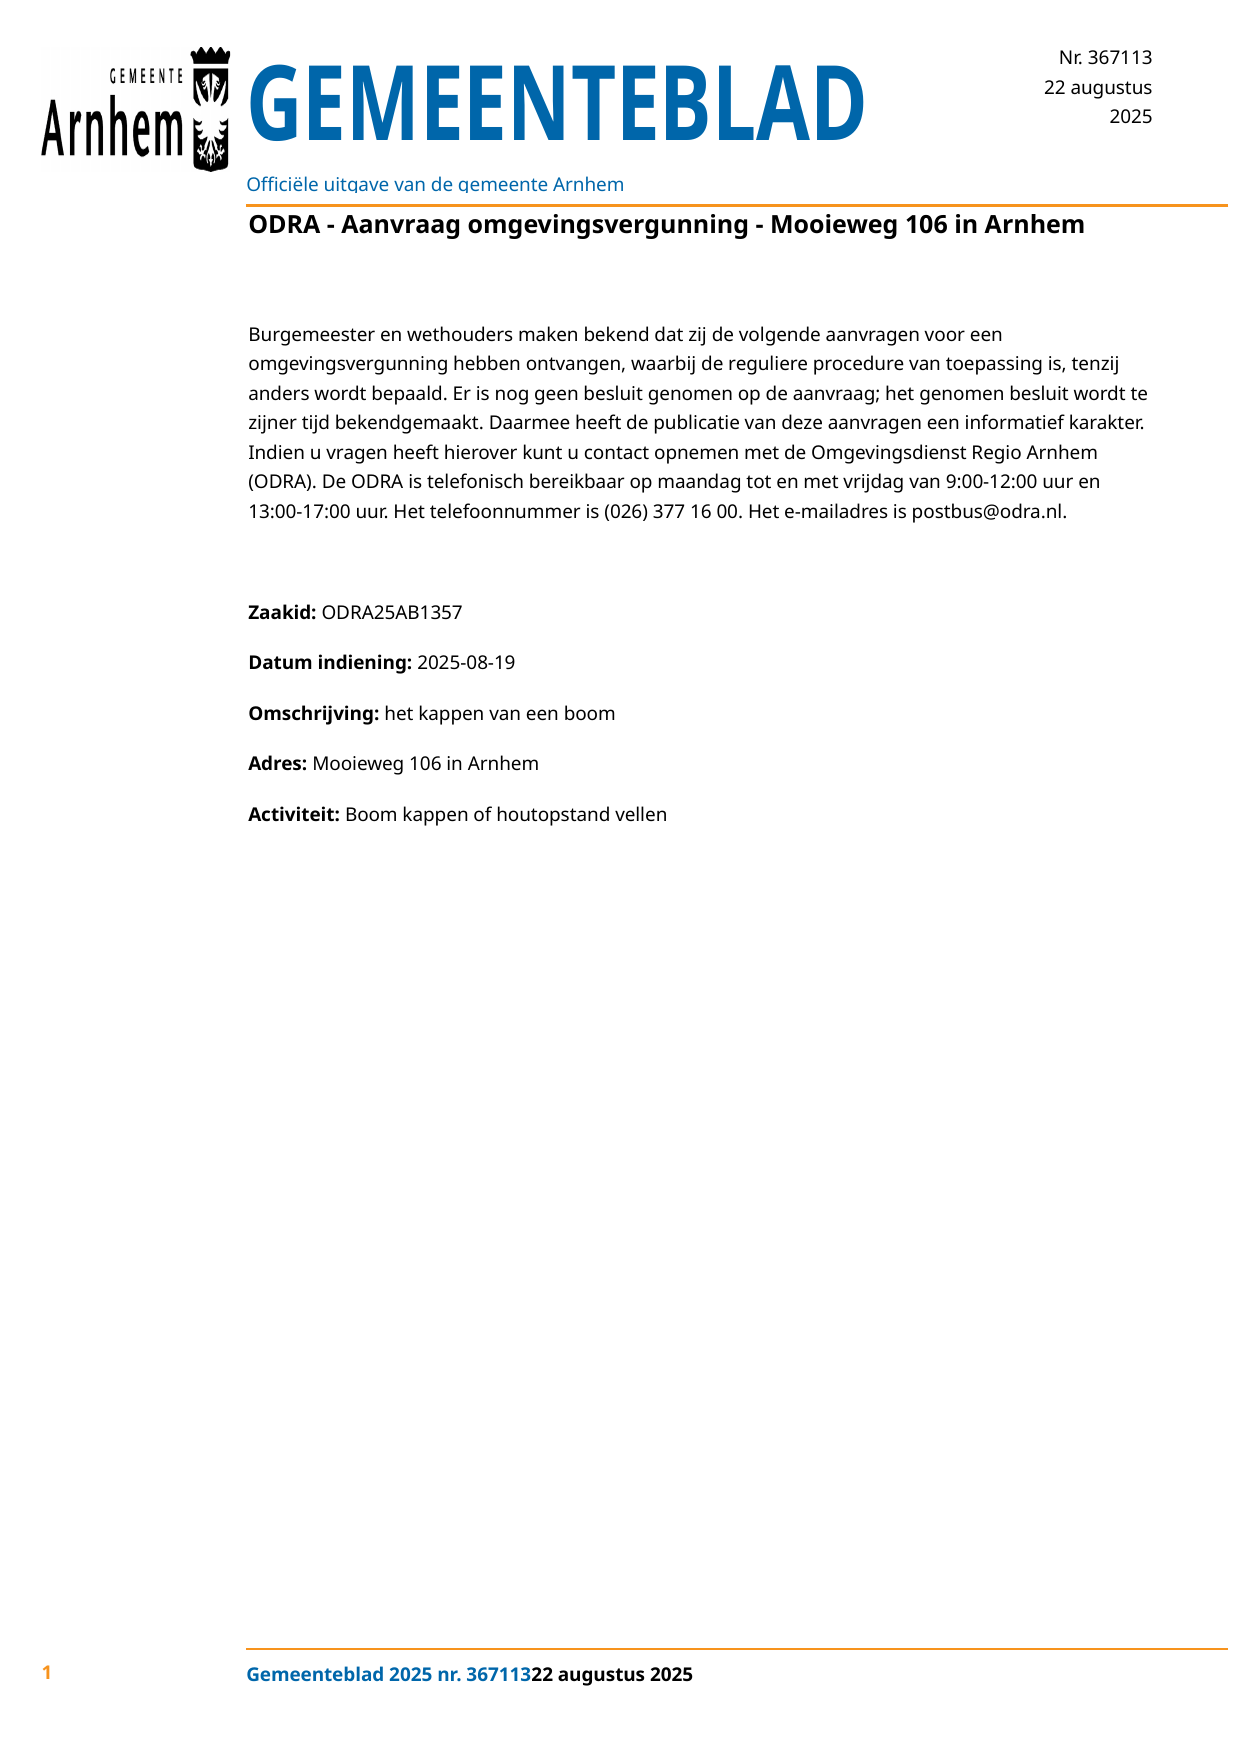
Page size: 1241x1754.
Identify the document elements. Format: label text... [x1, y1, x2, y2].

picture [41, 47, 231, 172]
text Activiteit: Boom kappen of houtopstand vellen [248, 801, 1152, 826]
text ODRA - Aanvraag omgevingsvergunning - Mooieweg 106 in Arnhem [248, 207, 1152, 241]
text Adres: Mooieweg 106 in Arnhem [248, 750, 1152, 776]
text Omschrijving: het kappen van een boom [248, 700, 1152, 726]
text Burgemeester en wethouders maken bekend dat zij de volgende aanvragen voor een omgevingsvergunning hebben ontvangen, waarbij de reguliere procedure van toepassing is, tenzij anders wordt bepaald. Er is nog geen besluit genomen op de aanvraag; het genomen besluit wordt te zijner tijd bekendgemaakt. Daarmee heeft de publicatie van deze aanvragen een informatief karakter. Indien u vragen heeft hierover kunt u contact opnemen met de Omgevingsdienst Regio Arnhem (ODRA). De ODRA is telefonisch bereikbaar op maandag tot en met vrijdag van 9:00-12:00 uur en 13:00-17:00 uur. Het telefoonnummer is (026) 377 16 00. Het e-mailadres is postbus@odra.nl. [248, 321, 1152, 524]
text Zaakid: ODRA25AB1357 [248, 599, 1152, 625]
text Datum indiening: 2025-08-19 [248, 649, 1152, 675]
